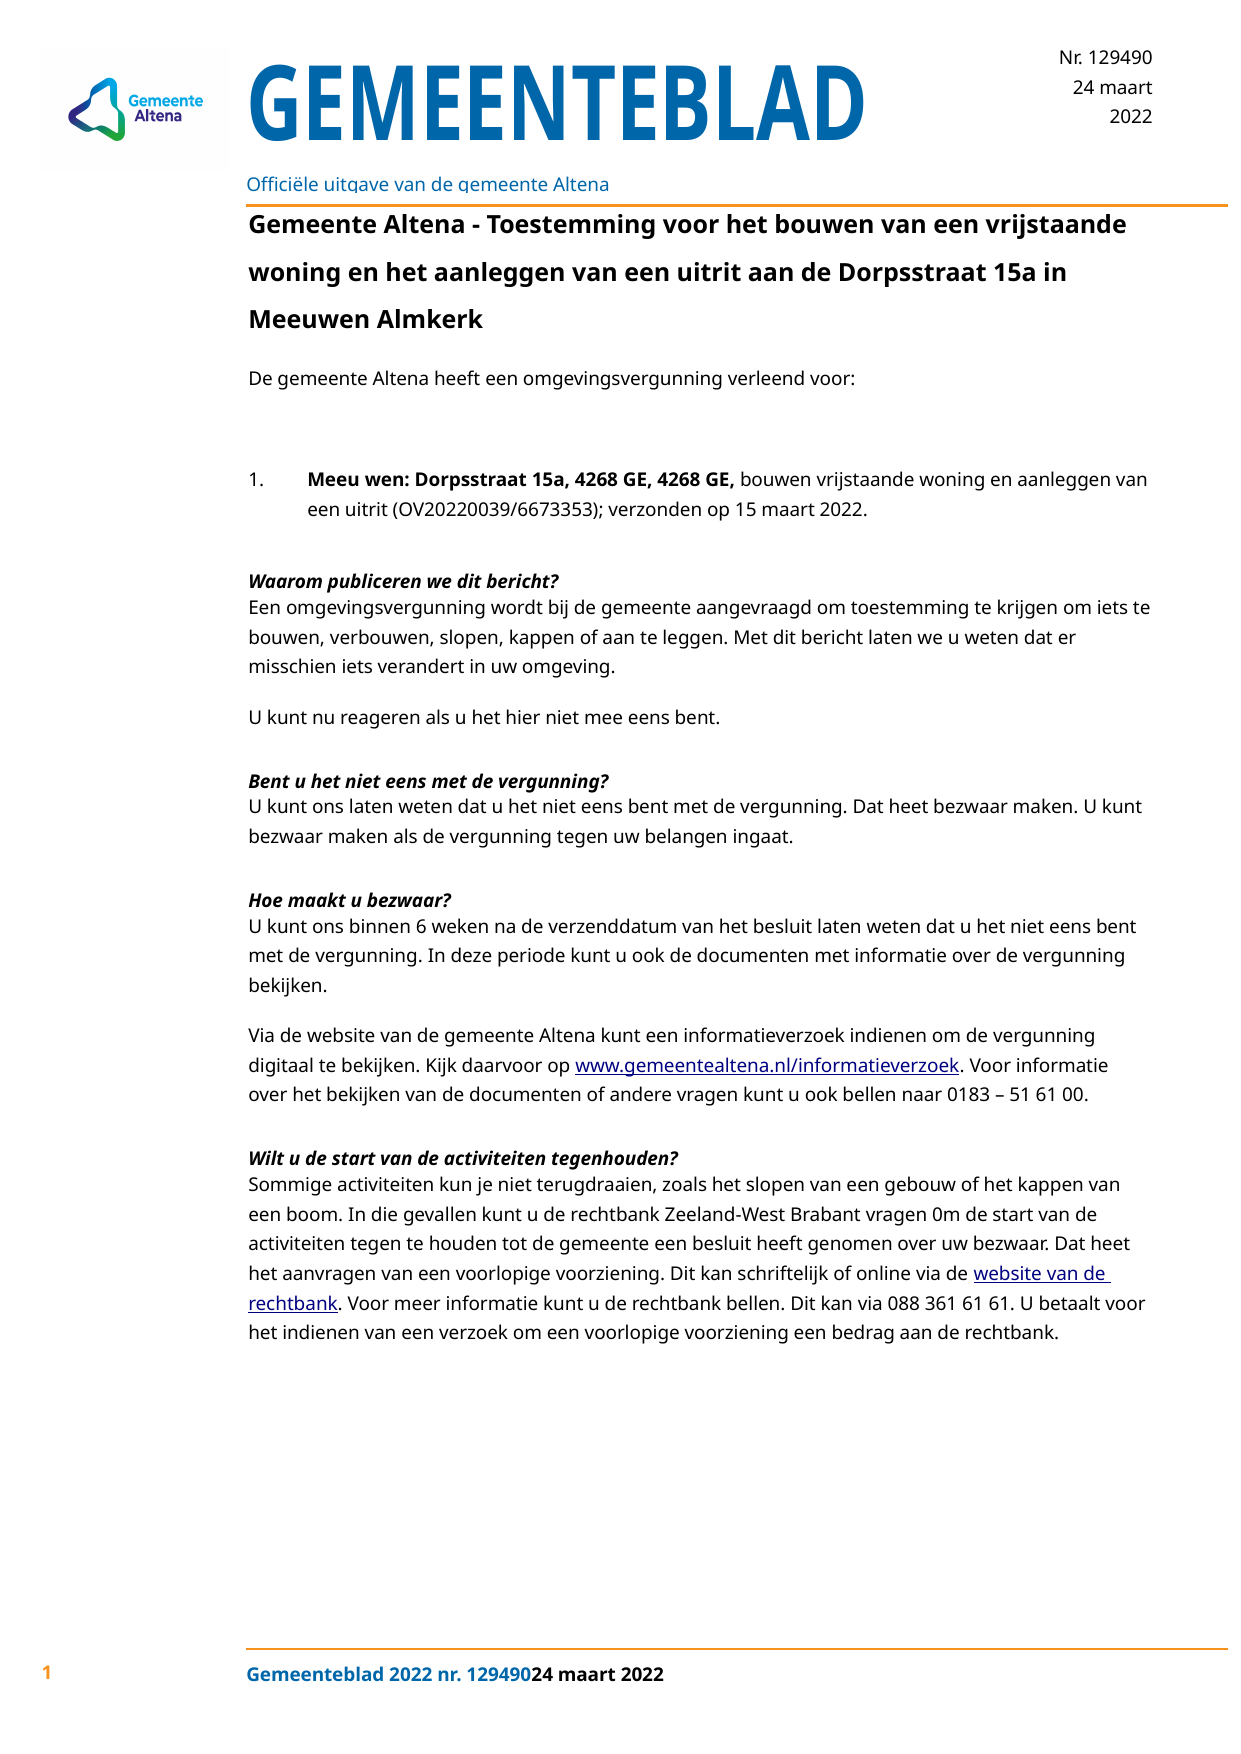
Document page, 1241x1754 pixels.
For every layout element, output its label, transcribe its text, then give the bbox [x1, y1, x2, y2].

text U kunt ons binnen 6 weken na de verzenddatum van het besluit laten weten dat u het niet eens bent met de vergunning. In deze periode kunt u ook de documenten met informatie over de vergunning bekijken. [248, 913, 1152, 998]
text Waarom publiceren we dit bericht? [248, 569, 1152, 594]
text Wilt u de start van de activiteiten tegenhouden? [248, 1146, 1152, 1171]
picture [41, 47, 231, 172]
text Via de website van de gemeente Altena kunt een informatieverzoek indienen om de vergunning digitaal te bekijken. Kijk daarvoor op www.gemeentealtena.nl/informatieverzoek. Voor informatie over het bekijken van de documenten of andere vragen kunt u ook bellen naar 0183 – 51 61 00. [248, 1022, 1152, 1107]
text Hoe maakt u bezwaar? [248, 887, 1152, 913]
text U kunt nu reageren als u het hier niet mee eens bent. [248, 704, 1152, 730]
text Sommige activiteiten kun je niet terugdraaien, zoals het slopen van een gebouw of het kappen van een boom. In die gevallen kunt u de rechtbank Zeeland-West Brabant vragen 0m de start van de activiteiten tegen te houden tot de gemeente een besluit heeft genomen over uw bezwaar. Dat heet het aanvragen van een voorlopige voorziening. Dit kan schriftelijk of online via de website van de rechtbank. Voor meer informatie kunt u de rechtbank bellen. Dit kan via 088 361 61 61. U betaalt voor het indienen van een verzoek om een voorlopige voorziening een bedrag aan de rechtbank. [248, 1171, 1152, 1345]
text De gemeente Altena heeft een omgevingsvergunning verleend voor: [248, 366, 1152, 391]
text Gemeente Altena - Toestemming voor het bouwen van een vrijstaande woning en het aanleggen van een uitrit aan de Dorpsstraat 15a in Meeuwen Almkerk [248, 207, 1152, 336]
text Bent u het niet eens met de vergunning? [248, 768, 1152, 794]
text U kunt ons laten weten dat u het niet eens bent met de vergunning. Dat heet bezwaar maken. U kunt bezwaar maken als de vergunning tegen uw belangen ingaat. [248, 794, 1152, 849]
list Meeu wen: Dorpsstraat 15a, 4268 GE, 4268 GE, bouwen vrijstaande woning en aanleggen van een uitrit (OV20220039/6673353); verzonden op 15 maart 2022. [248, 466, 1152, 522]
text Een omgevingsvergunning wordt bij de gemeente aangevraagd om toestemming te krijgen om iets te bouwen, verbouwen, slopen, kappen of aan te leggen. Met dit bericht laten we u weten dat er misschien iets verandert in uw omgeving. [248, 594, 1152, 679]
